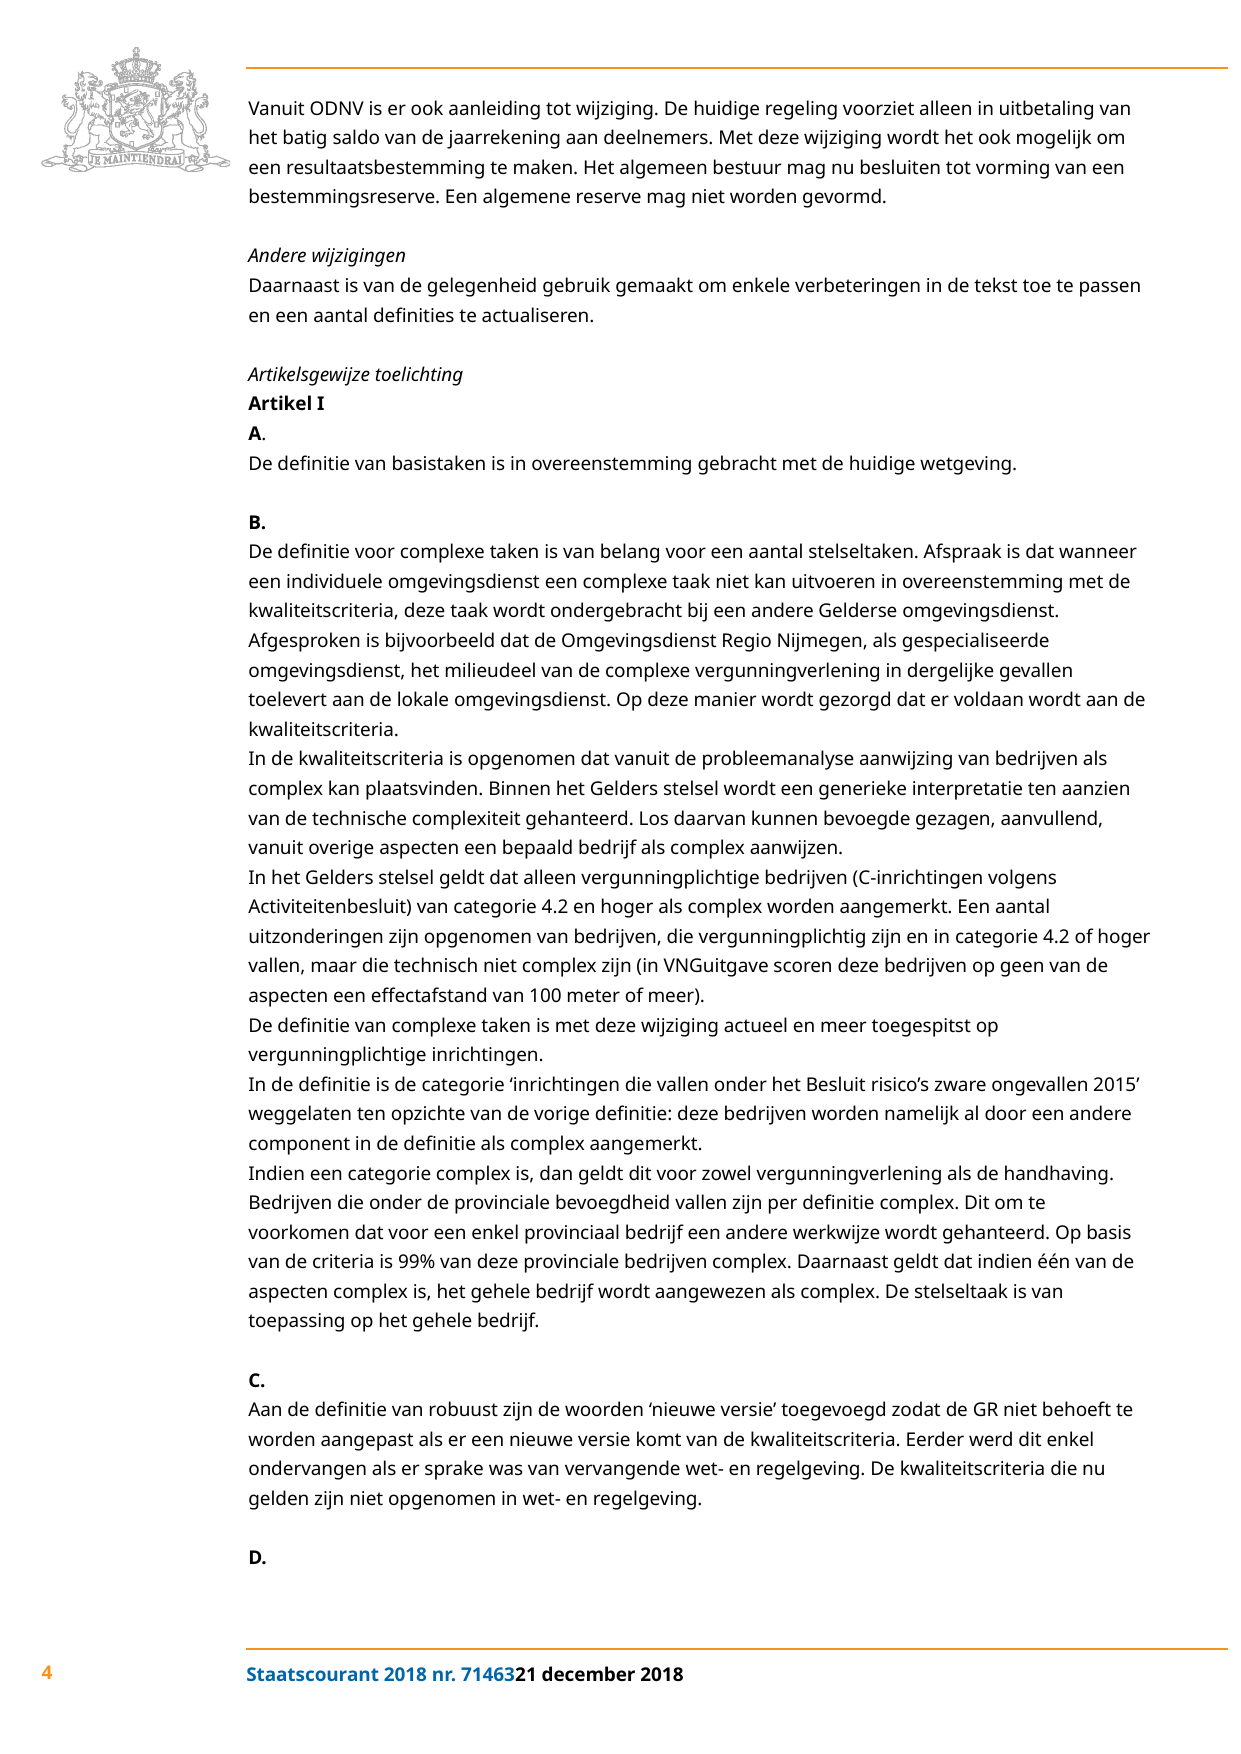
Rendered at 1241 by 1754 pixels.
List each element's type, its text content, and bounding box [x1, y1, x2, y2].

text Bedrijven die onder de provinciale bevoegdheid vallen zijn per definitie complex. Dit om te voorkomen dat voor een enkel provinciaal bedrijf een andere werkwijze wordt gehanteerd. Op basis van de criteria is 99% van deze provinciale bedrijven complex. Daarnaast geldt dat indien één van de aspecten complex is, het gehele bedrijf wordt aangewezen als complex. De stelseltaak is van toepassing op het gehele bedrijf. [248, 1189, 1152, 1333]
text B. [248, 509, 1152, 535]
text Indien een categorie complex is, dan geldt dit voor zowel vergunningverlening als de handhaving. [248, 1160, 1152, 1186]
text De definitie van complexe taken is met deze wijziging actueel en meer toegespitst op vergunningplichtige inrichtingen. [248, 1012, 1152, 1067]
text D. [248, 1544, 1152, 1570]
text Vanuit ODNV is er ook aanleiding tot wijziging. De huidige regeling voorziet alleen in uitbetaling van het batig saldo van de jaarrekening aan deelnemers. Met deze wijziging wordt het ook mogelijk om een resultaatsbestemming te maken. Het algemeen bestuur mag nu besluiten tot vorming van een bestemmingsreserve. Een algemene reserve mag niet worden gevormd. [248, 95, 1152, 209]
text In de definitie is de categorie ‘inrichtingen die vallen onder het Besluit risico’s zware ongevallen 2015’ weggelaten ten opzichte van de vorige definitie: deze bedrijven worden namelijk al door een andere component in de definitie als complex aangemerkt. [248, 1071, 1152, 1156]
text In de kwaliteitscriteria is opgenomen dat vanuit de probleemanalyse aanwijzing van bedrijven als complex kan plaatsvinden. Binnen het Gelders stelsel wordt een generieke interpretatie ten aanzien van de technische complexiteit gehanteerd. Los daarvan kunnen bevoegde gezagen, aanvullend, vanuit overige aspecten een bepaald bedrijf als complex aanwijzen. [248, 746, 1152, 860]
text A. [248, 420, 1152, 446]
text De definitie van basistaken is in overeenstemming gebracht met de huidige wetgeving. [248, 450, 1152, 476]
text In het Gelders stelsel geldt dat alleen vergunningplichtige bedrijven (C-inrichtingen volgens Activiteitenbesluit) van categorie 4.2 en hoger als complex worden aangemerkt. Een aantal uitzonderingen zijn opgenomen van bedrijven, die vergunningplichtig zijn en in categorie 4.2 of hoger vallen, maar die technisch niet complex zijn (in VNGuitgave scoren deze bedrijven op geen van de aspecten een effectafstand van 100 meter of meer). [248, 864, 1152, 1008]
text C. [248, 1367, 1152, 1393]
text Aan de definitie van robuust zijn de woorden ‘nieuwe versie’ toegevoegd zodat de GR niet behoeft te worden aangepast als er een nieuwe versie komt van de kwaliteitscriteria. Eerder werd dit enkel ondervangen als er sprake was van vervangende wet- en regelgeving. De kwaliteitscriteria die nu gelden zijn niet opgenomen in wet- en regelgeving. [248, 1396, 1152, 1511]
text Artikelsgewijze toelichting [248, 361, 1152, 387]
picture [41, 47, 231, 172]
text De definitie voor complexe taken is van belang voor een aantal stelseltaken. Afspraak is dat wanneer een individuele omgevingsdienst een complexe taak niet kan uitvoeren in overeenstemming met de kwaliteitscriteria, deze taak wordt ondergebracht bij een andere Gelderse omgevingsdienst. Afgesproken is bijvoorbeeld dat de Omgevingsdienst Regio Nijmegen, als gespecialiseerde omgevingsdienst, het milieudeel van de complexe vergunningverlening in dergelijke gevallen toelevert aan de lokale omgevingsdienst. Op deze manier wordt gezorgd dat er voldaan wordt aan de kwaliteitscriteria. [248, 538, 1152, 742]
text Andere wijzigingen [248, 243, 1152, 268]
text Artikel I [248, 391, 1152, 416]
text Daarnaast is van de gelegenheid gebruik gemaakt om enkele verbeteringen in de tekst toe te passen en een aantal definities te actualiseren. [248, 272, 1152, 328]
